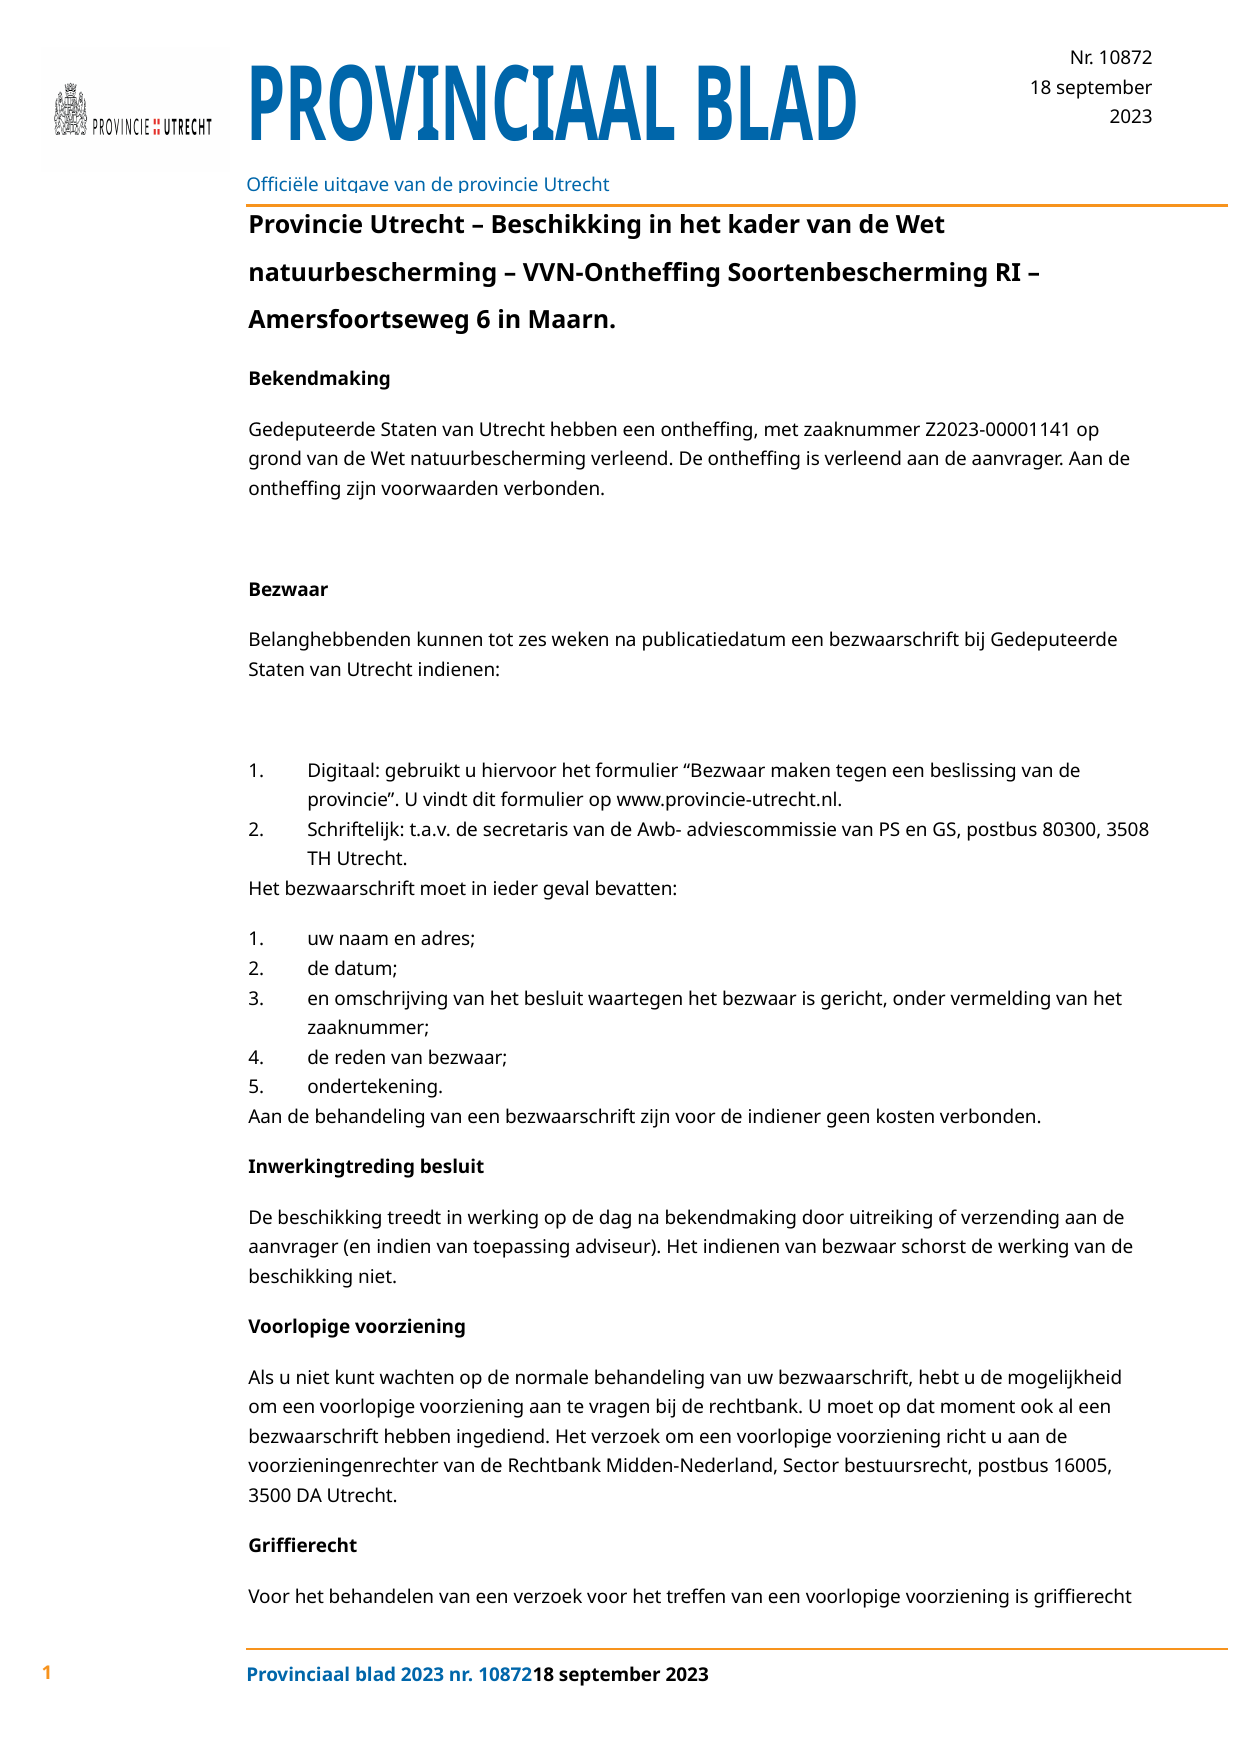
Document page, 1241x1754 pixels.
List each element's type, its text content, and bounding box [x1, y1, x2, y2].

text Griffierecht [248, 1533, 1152, 1558]
list de reden van bezwaar; [248, 1044, 1152, 1069]
text Het bezwaarschrift moet in ieder geval bevatten: [248, 875, 1152, 901]
text Als u niet kunt wachten op de normale behandeling van uw bezwaarschrift, hebt u de mogelijkheid om een voorlopige voorziening aan te vragen bij de rechtbank. U moet op dat moment ook al een bezwaarschrift hebben ingediend. Het verzoek om een voorlopige voorziening richt u aan de voorzieningenrechter van de Rechtbank Midden-Nederland, Sector bestuursrecht, postbus 16005, 3500 DA Utrecht. [248, 1364, 1152, 1508]
list en omschrijving van het besluit waartegen het bezwaar is gericht, onder vermelding van het zaaknummer; [248, 985, 1152, 1040]
text Inwerkingtreding besluit [248, 1153, 1152, 1179]
text Provincie Utrecht – Beschikking in het kader van de Wet natuurbescherming – VVN-Ontheffing Soortenbescherming RI – Amersfoortseweg 6 in Maarn. [248, 207, 1152, 336]
list Digitaal: gebruikt u hiervoor het formulier “Bezwaar maken tegen een beslissing van de provincie”. U vindt dit formulier op www.provincie-utrecht.nl. [248, 757, 1152, 812]
text Gedeputeerde Staten van Utrecht hebben een ontheffing, met zaaknummer Z2023-00001141 op grond van de Wet natuurbescherming verleend. De ontheffing is verleend aan de aanvrager. Aan de ontheffing zijn voorwaarden verbonden. [248, 416, 1152, 501]
text De beschikking treedt in werking op de dag na bekendmaking door uitreiking of verzending aan de aanvrager (en indien van toepassing adviseur). Het indienen van bezwaar schorst de werking van de beschikking niet. [248, 1204, 1152, 1289]
list de datum; [248, 955, 1152, 981]
text Voorlopige voorziening [248, 1313, 1152, 1339]
text Bekendmaking [248, 366, 1152, 391]
text Aan de behandeling van een bezwaarschrift zijn voor de indiener geen kosten verbonden. [248, 1103, 1152, 1129]
list Schriftelijk: t.a.v. de secretaris van de Awb- adviescommissie van PS en GS, postbus 80300, 3508 TH Utrecht. [248, 816, 1152, 871]
list uw naam en adres; [248, 926, 1152, 951]
picture [41, 47, 231, 172]
list ondertekening. [248, 1073, 1152, 1099]
text Voor het behandelen van een verzoek voor het treffen van een voorlopige voorziening is griffierecht [248, 1583, 1152, 1609]
text Belanghebbenden kunnen tot zes weken na publicatiedatum een bezwaarschrift bij Gedeputeerde Staten van Utrecht indienen: [248, 626, 1152, 682]
text Bezwaar [248, 576, 1152, 602]
